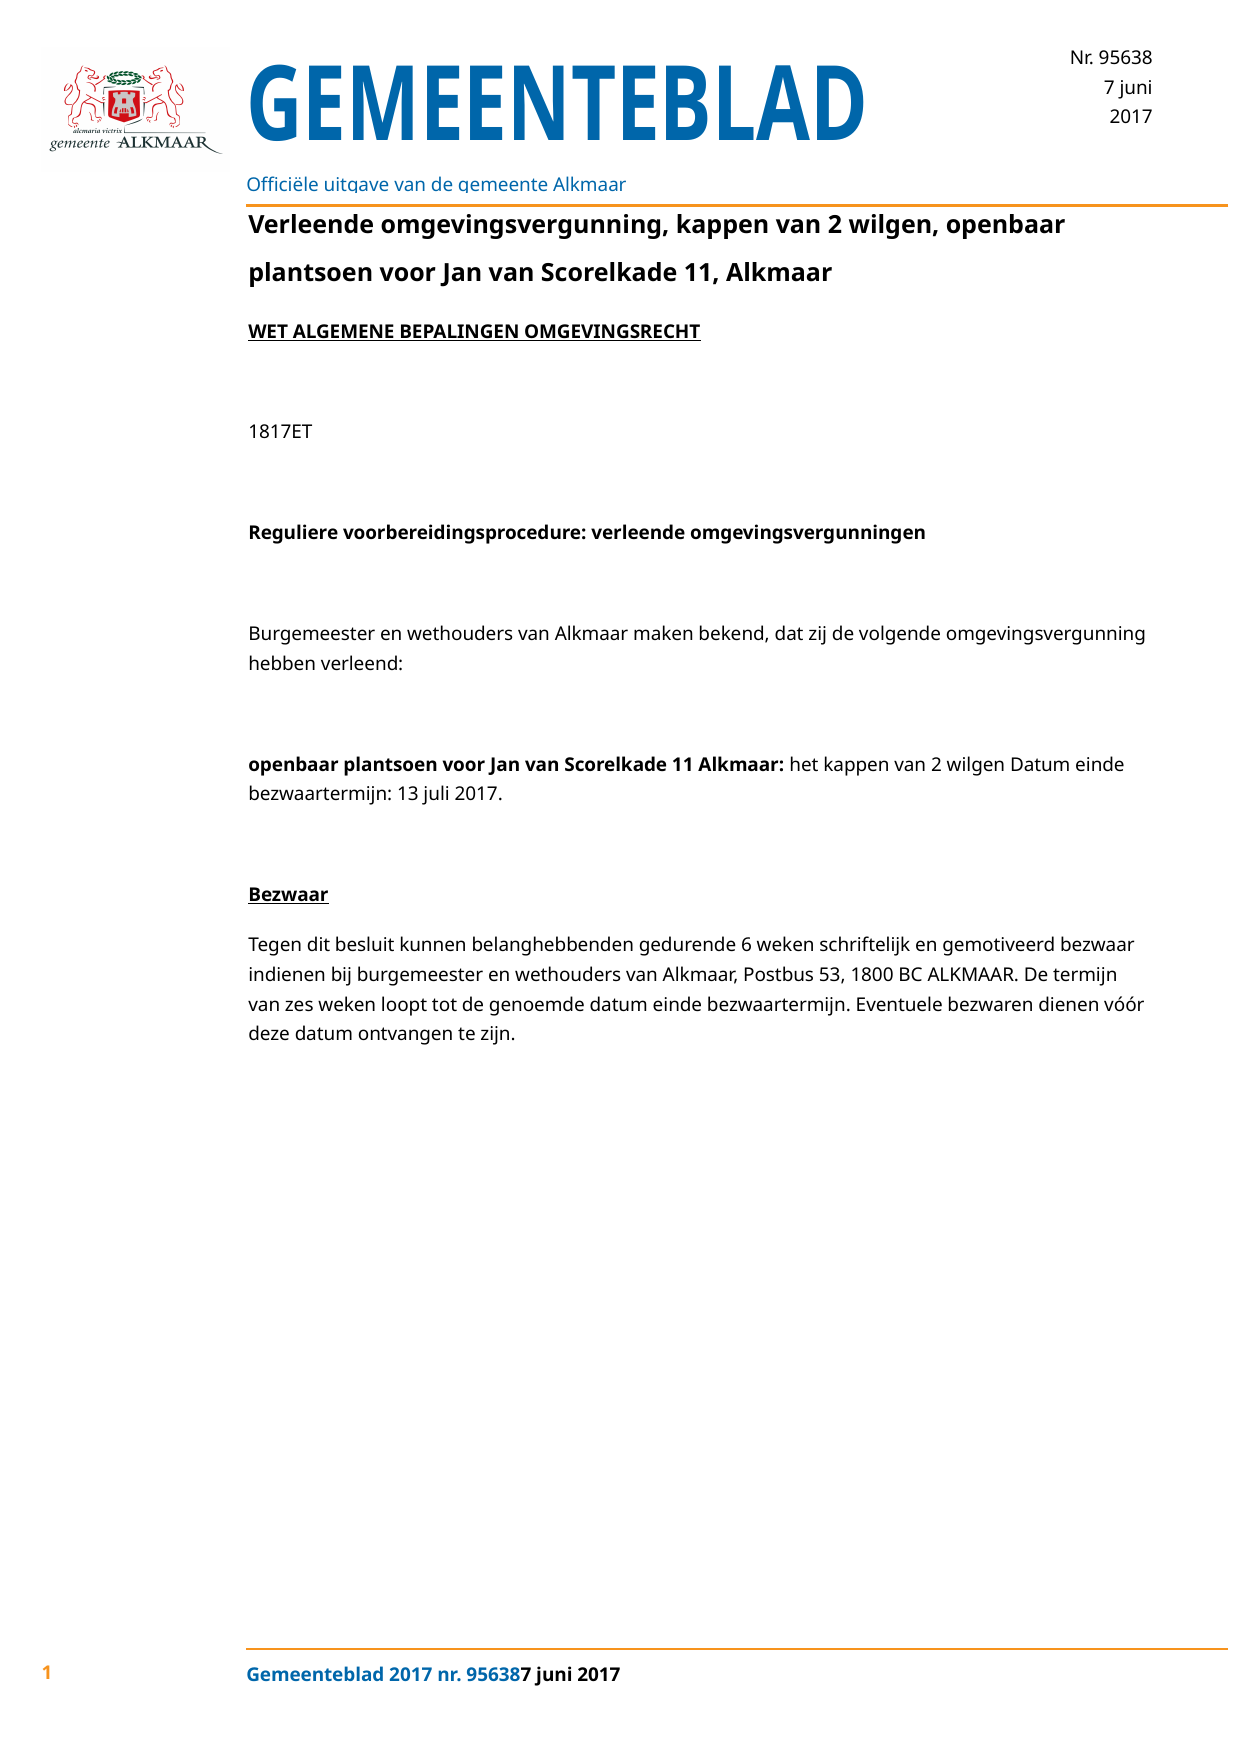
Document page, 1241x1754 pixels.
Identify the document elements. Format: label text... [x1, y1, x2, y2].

text 1817ET [248, 419, 1152, 444]
picture [41, 47, 231, 172]
text WET ALGEMENE BEPALINGEN OMGEVINGSRECHT [248, 318, 1152, 344]
text openbaar plantsoen voor Jan van Scorelkade 11 Alkmaar: het kappen van 2 wilgen Datum einde bezwaartermijn: 13 juli 2017. [248, 751, 1152, 806]
text Tegen dit besluit kunnen belanghebbenden gedurende 6 weken schriftelijk en gemotiveerd bezwaar indienen bij burgemeester en wethouders van Alkmaar, Postbus 53, 1800 BC ALKMAAR. De termijn van zes weken loopt tot de genoemde datum einde bezwaartermijn. Eventuele bezwaren dienen vóór deze datum ontvangen te zijn. [248, 932, 1152, 1046]
text Reguliere voorbereidingsprocedure: verleende omgevingsvergunningen [248, 519, 1152, 545]
text Verleende omgevingsvergunning, kappen van 2 wilgen, openbaar plantsoen voor Jan van Scorelkade 11, Alkmaar [248, 207, 1152, 288]
text Bezwaar [248, 881, 1152, 907]
text Burgemeester en wethouders van Alkmaar maken bekend, dat zij de volgende omgevingsvergunning hebben verleend: [248, 620, 1152, 676]
